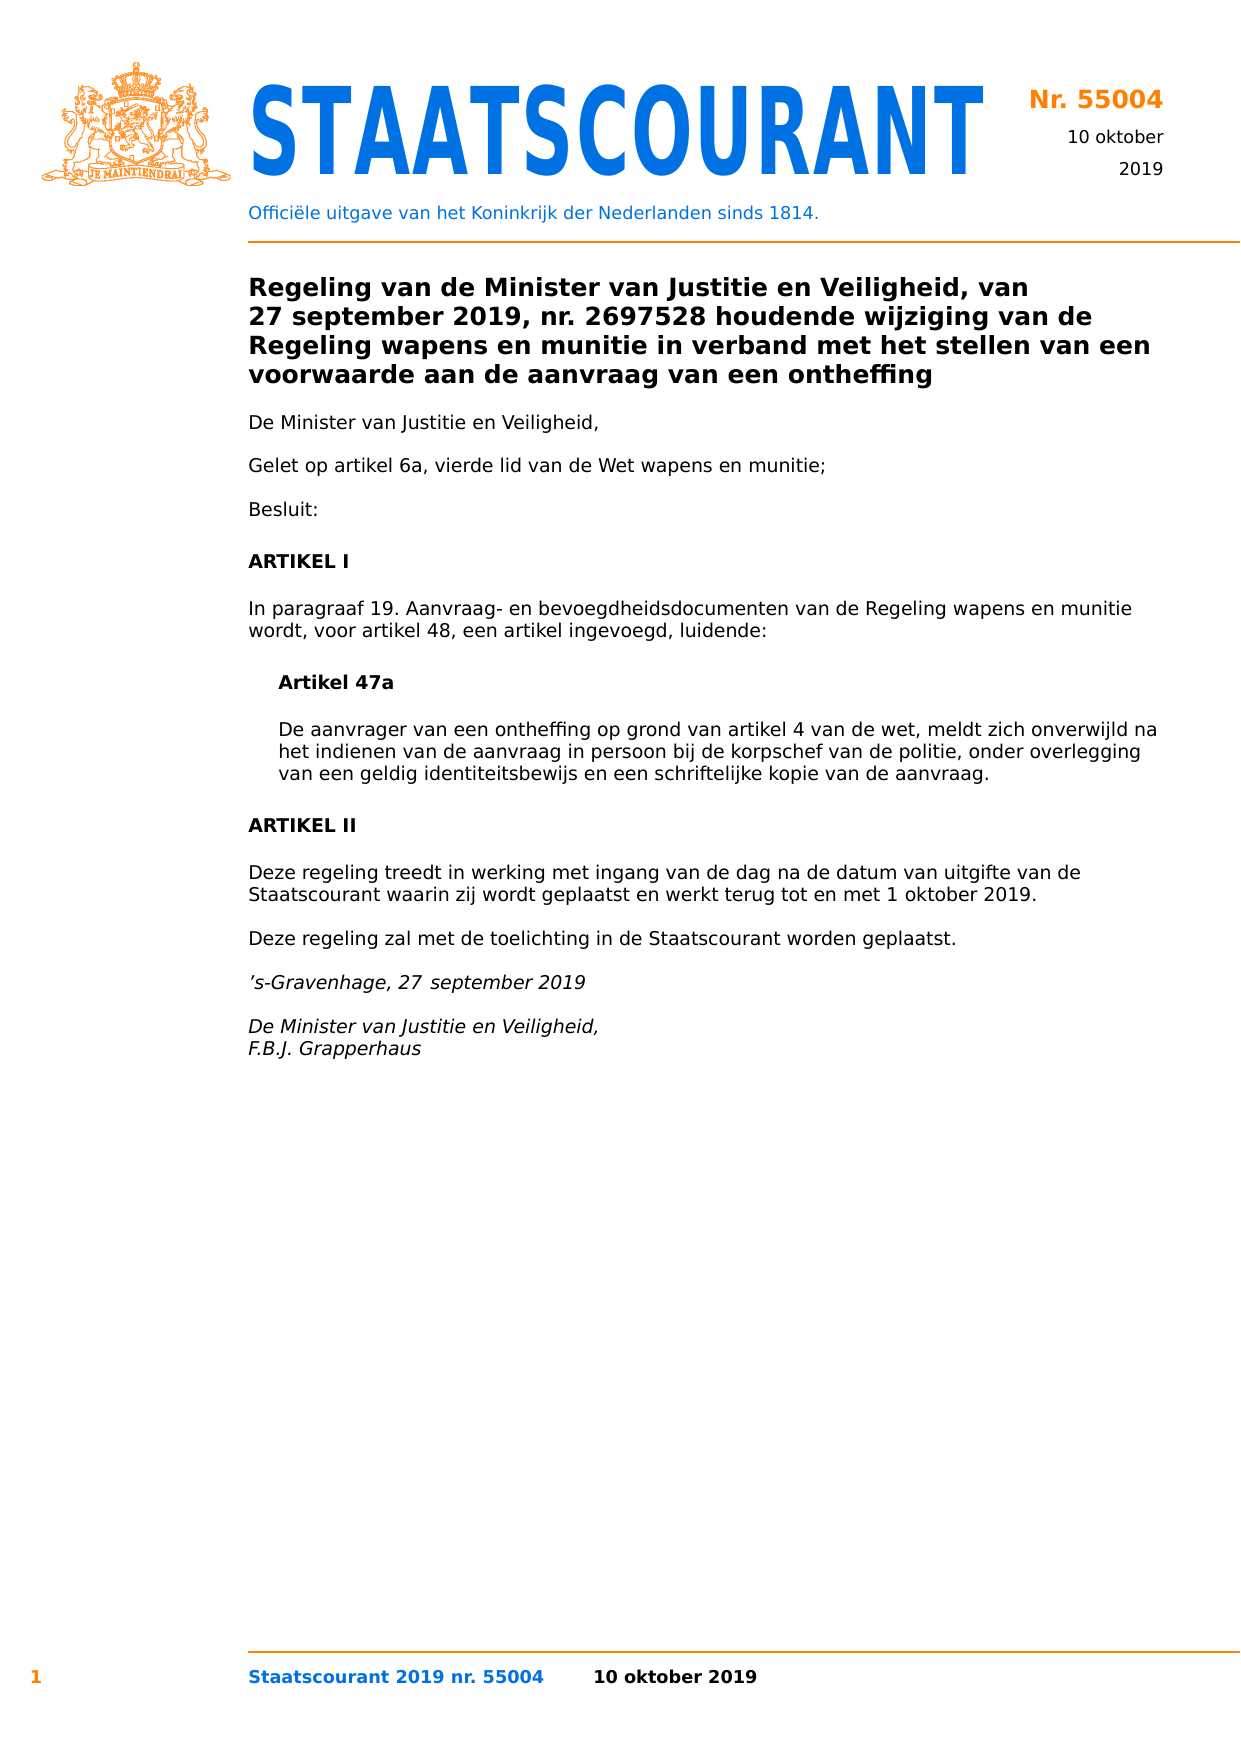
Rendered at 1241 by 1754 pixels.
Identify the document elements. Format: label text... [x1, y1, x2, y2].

subtitle ARTIKEL I [248, 551, 1163, 573]
table_cell 2019 [998, 153, 1240, 203]
subtitle Artikel 47a [278, 672, 1163, 694]
text Deze regeling zal met de toelichting in de Staatscourant worden geplaatst. [248, 928, 1163, 950]
subtitle Regeling van de Minister van Justitie en Veiligheid, van 27 september 2019, nr. 2697528 houdende wijziging van de Regeling wapens en munitie in verband met het stellen van een voorwaarde aan de aanvraag van een ontheffing [248, 273, 1163, 390]
text In paragraaf 19. Aanvraag- en bevoegdheidsdocumenten van de Regeling wapens en munitie wordt, voor artikel 48, een artikel ingevoegd, luidende: [248, 598, 1163, 642]
picture [41, 62, 231, 186]
text Gelet op artikel 6a, vierde lid van de Wet wapens en munitie; [248, 455, 1163, 477]
table_cell Officiële uitgave van het Koninkrijk der Nederlanden sinds 1814. [248, 203, 1240, 241]
text De aanvrager van een ontheffing op grond van artikel 4 van de wet, meldt zich onverwijld na het indienen van de aanvraag in persoon bij de korpschef van de politie, onder overlegging van een geldig identiteitsbewijs en een schriftelijke kopie van de aanvraag. [278, 719, 1163, 785]
text De Minister van Justitie en Veiligheid, [248, 412, 1163, 433]
text Deze regeling treedt in werking met ingang van de dag na de datum van uitgifte van de Staatscourant waarin zij wordt geplaatst en werkt terug tot en met 1 oktober 2019. [248, 862, 1163, 906]
table_cell 10 oktober [998, 121, 1240, 153]
table_header Nr. 55004 [998, 62, 1240, 121]
text ’s-Gravenhage, 27 september 2019 [248, 972, 1163, 994]
table_header STAATSCOURANT [248, 62, 998, 203]
table_header [25, 62, 248, 241]
subtitle ARTIKEL II [248, 815, 1163, 837]
text De Minister van Justitie en Veiligheid, F.B.J. Grapperhaus [248, 1016, 1163, 1059]
text Besluit: [248, 499, 1163, 521]
